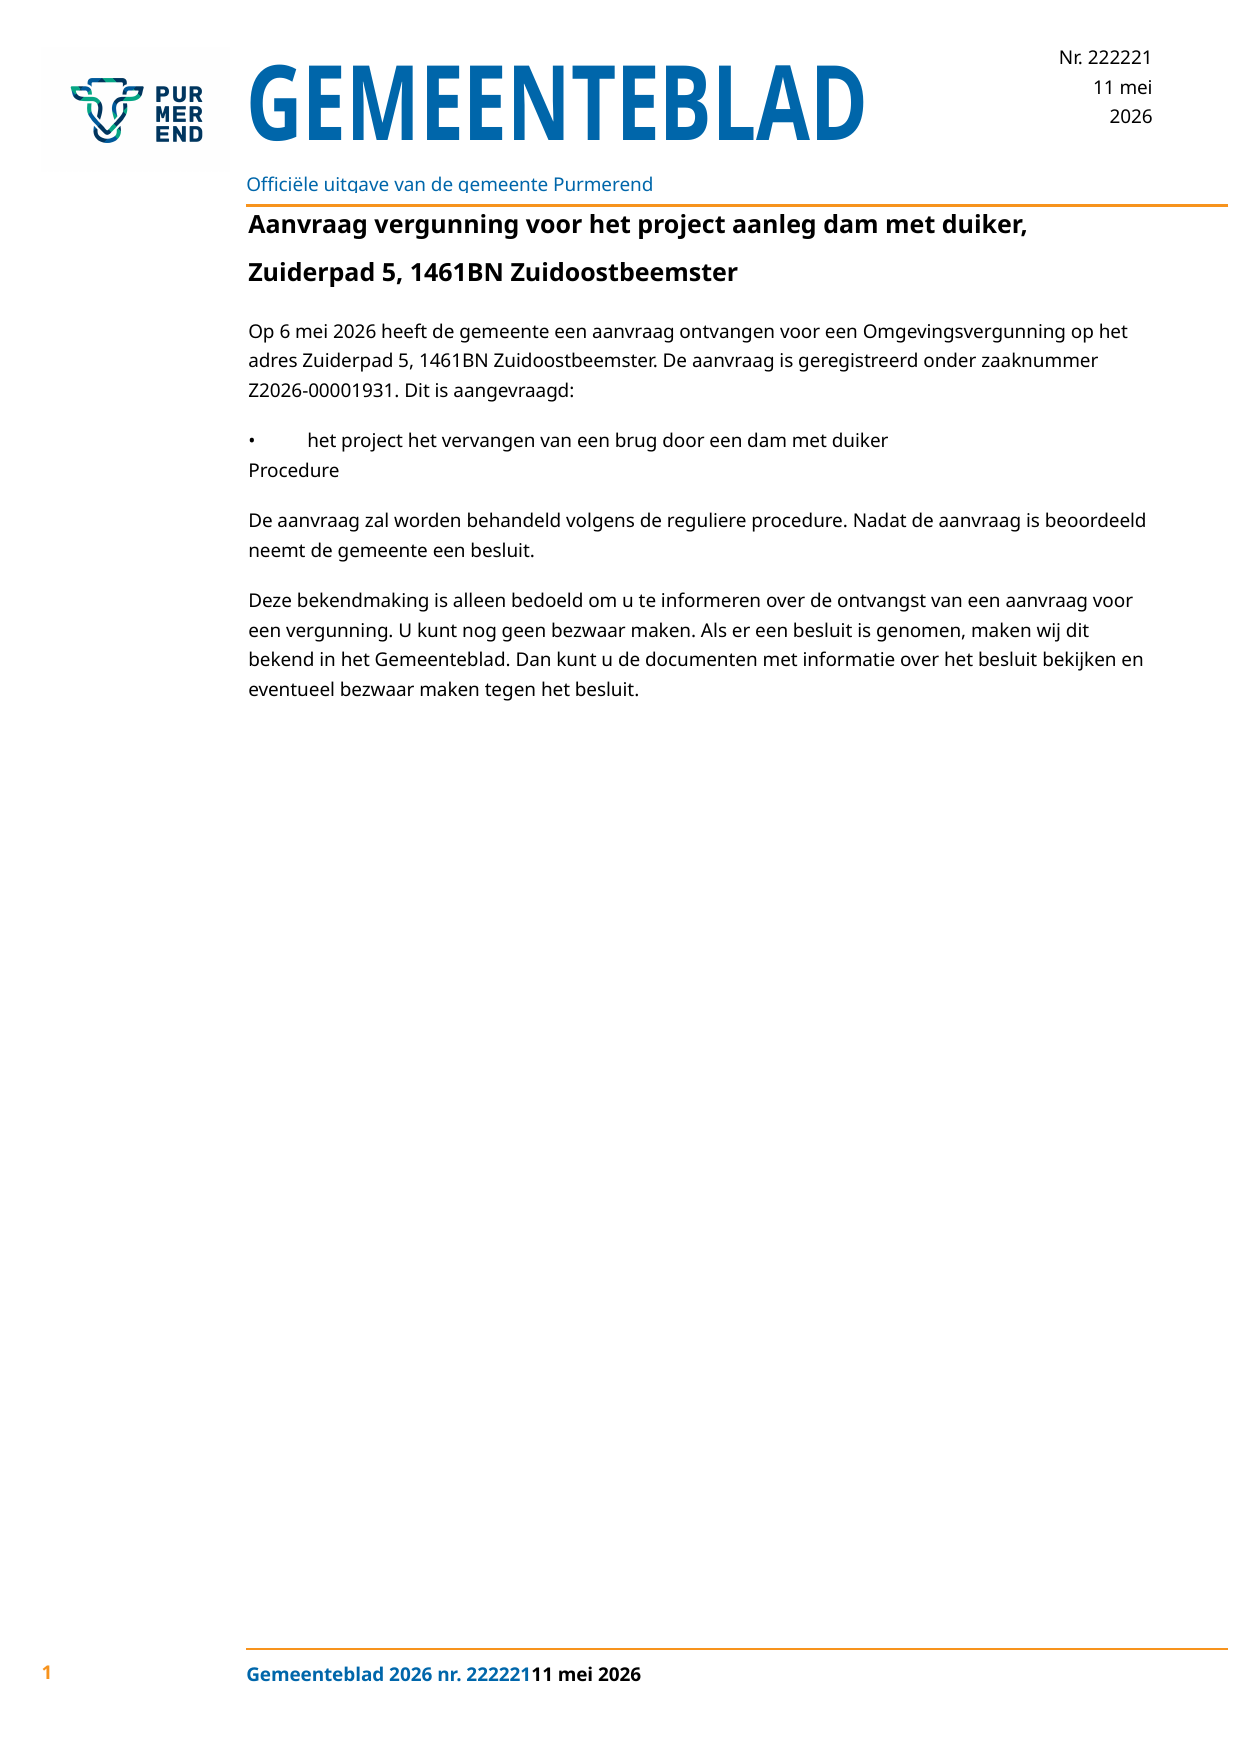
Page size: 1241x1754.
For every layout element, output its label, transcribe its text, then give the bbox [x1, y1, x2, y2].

text Deze bekendmaking is alleen bedoeld om u te informeren over de ontvangst van een aanvraag voor een vergunning. U kunt nog geen bezwaar maken. Als er een besluit is genomen, maken wij dit bekend in het Gemeenteblad. Dan kunt u de documenten met informatie over het besluit bekijken en eventueel bezwaar maken tegen het besluit. [248, 587, 1152, 702]
list het project het vervangen van een brug door een dam met duiker [248, 427, 1152, 453]
text De aanvraag zal worden behandeld volgens de reguliere procedure. Nadat de aanvraag is beoordeeld neemt de gemeente een besluit. [248, 507, 1152, 563]
text Aanvraag vergunning voor het project aanleg dam met duiker, Zuiderpad 5, 1461BN Zuidoostbeemster [248, 207, 1152, 288]
picture [41, 47, 231, 172]
text Procedure [248, 457, 1152, 483]
text Op 6 mei 2026 heeft de gemeente een aanvraag ontvangen voor een Omgevingsvergunning op het adres Zuiderpad 5, 1461BN Zuidoostbeemster. De aanvraag is geregistreerd onder zaaknummer Z2026-00001931. Dit is aangevraagd: [248, 318, 1152, 403]
